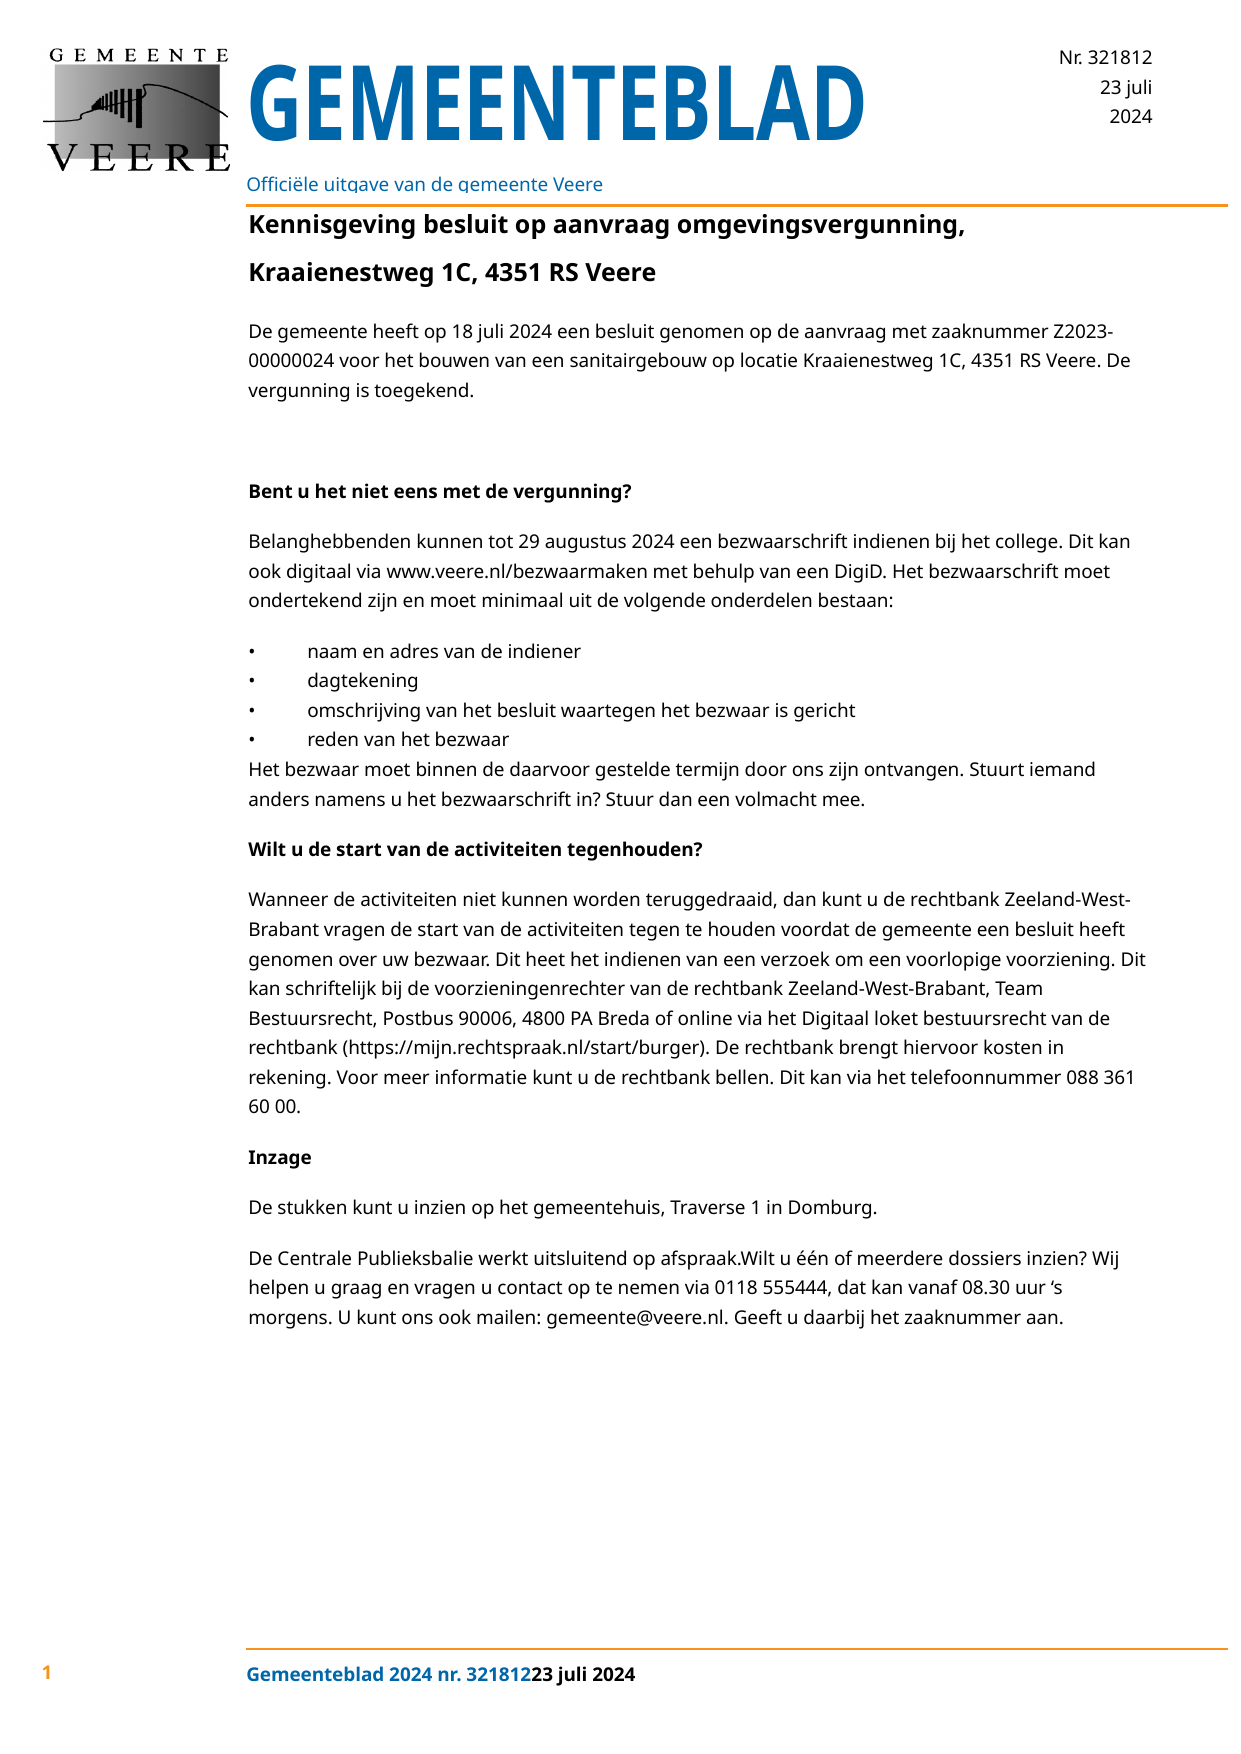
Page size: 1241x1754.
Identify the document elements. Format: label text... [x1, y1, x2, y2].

text Wanneer de activiteiten niet kunnen worden teruggedraaid, dan kunt u de rechtbank Zeeland-West-Brabant vragen de start van de activiteiten tegen te houden voordat de gemeente een besluit heeft genomen over uw bezwaar. Dit heet het indienen van een verzoek om een voorlopige voorziening. Dit kan schriftelijk bij de voorzieningenrechter van de rechtbank Zeeland-West-Brabant, Team Bestuursrecht, Postbus 90006, 4800 PA Breda of online via het Digitaal loket bestuursrecht van de rechtbank (https://mijn.rechtspraak.nl/start/burger). De rechtbank brengt hiervoor kosten in rekening. Voor meer informatie kunt u de rechtbank bellen. Dit kan via het telefoonnummer 088 361 60 00. [248, 887, 1152, 1119]
text De stukken kunt u inzien op het gemeentehuis, Traverse 1 in Domburg. [248, 1194, 1152, 1220]
text Bent u het niet eens met de vergunning? [248, 478, 1152, 504]
list omschrijving van het besluit waartegen het bezwaar is gericht [248, 697, 1152, 723]
list dagtekening [248, 667, 1152, 693]
text Inzage [248, 1144, 1152, 1170]
list reden van het bezwaar [248, 727, 1152, 752]
text Kennisgeving besluit op aanvraag omgevingsvergunning, Kraaienestweg 1C, 4351 RS Veere [248, 207, 1152, 288]
text De gemeente heeft op 18 juli 2024 een besluit genomen op de aanvraag met zaaknummer Z2023-00000024 voor het bouwen van een sanitairgebouw op locatie Kraaienestweg 1C, 4351 RS Veere. De vergunning is toegekend. [248, 318, 1152, 403]
text Wilt u de start van de activiteiten tegenhouden? [248, 836, 1152, 862]
text Het bezwaar moet binnen de daarvoor gestelde termijn door ons zijn ontvangen. Stuurt iemand anders namens u het bezwaarschrift in? Stuur dan een volmacht mee. [248, 756, 1152, 812]
picture [41, 47, 231, 172]
text De Centrale Publieksbalie werkt uitsluitend op afspraak.Wilt u één of meerdere dossiers inzien? Wij helpen u graag en vragen u contact op te nemen via 0118 555444, dat kan vanaf 08.30 uur ‘s morgens. U kunt ons ook mailen: gemeente@veere.nl. Geeft u daarbij het zaaknummer aan. [248, 1245, 1152, 1330]
text Belanghebbenden kunnen tot 29 augustus 2024 een bezwaarschrift indienen bij het college. Dit kan ook digitaal via www.veere.nl/bezwaarmaken met behulp van een DigiD. Het bezwaarschrift moet ondertekend zijn en moet minimaal uit de volgende onderdelen bestaan: [248, 528, 1152, 613]
list naam en adres van de indiener [248, 638, 1152, 664]
